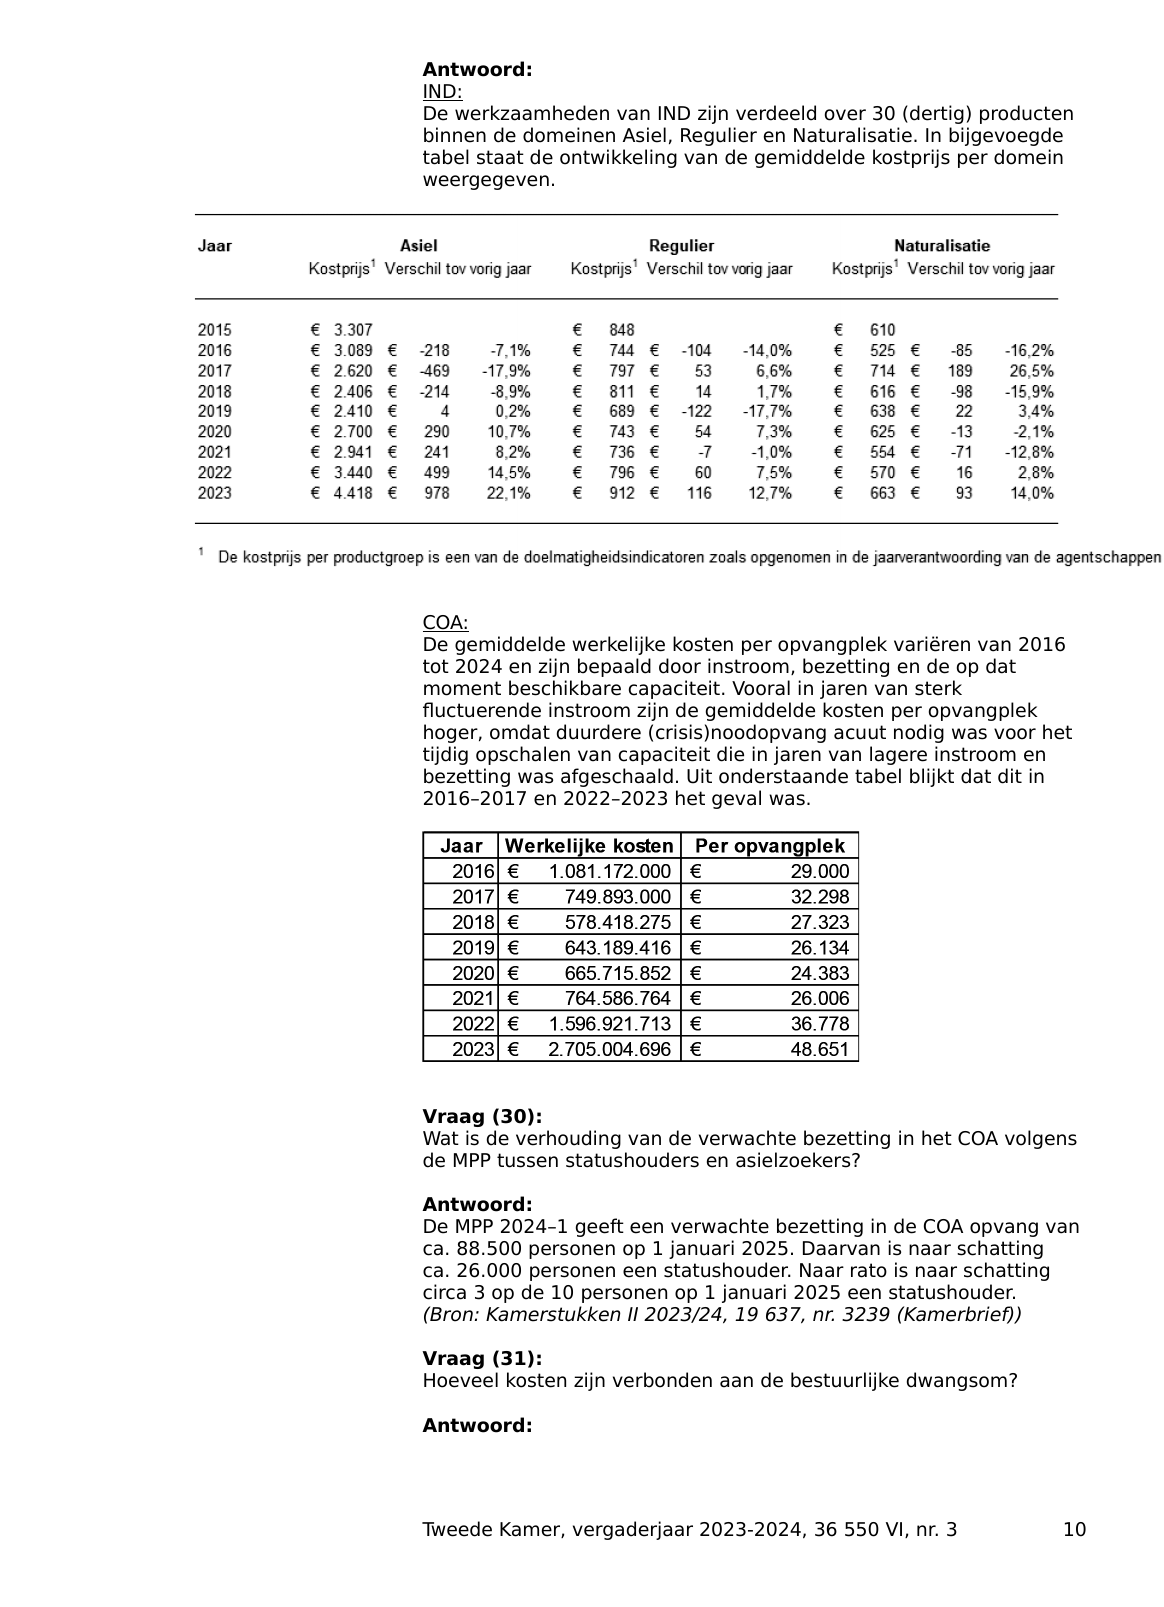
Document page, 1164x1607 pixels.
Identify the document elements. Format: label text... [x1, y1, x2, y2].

text Wat is de verhouding van de verwachte bezetting in het COA volgens de MPP tussen statushouders en asielzoekers? [422, 1128, 1087, 1172]
text De gemiddelde werkelijke kosten per opvangplek variëren van 2016 tot 2024 en zijn bepaald door instroom, bezetting en de op dat moment beschikbare capaciteit. Vooral in jaren van sterk fluctuerende instroom zijn de gemiddelde kosten per opvangplek hoger, omdat duurdere (crisis)noodopvang acuut nodig was voor het tijdig opschalen van capaciteit die in jaren van lagere instroom en bezetting was afgeschaald. Uit onderstaande tabel blijkt dat dit in 2016–2017 en 2022–2023 het geval was. [422, 634, 1087, 809]
picture [194, 213, 1164, 568]
text Vraag (30): [422, 1106, 1087, 1128]
text De MPP 2024–1 geeft een verwachte bezetting in de COA opvang van ca. 88.500 personen op 1 januari 2025. Daarvan is naar schatting ca. 26.000 personen een statushouder. Naar rato is naar schatting circa 3 op de 10 personen op 1 januari 2025 een statushouder. [422, 1216, 1087, 1304]
text COA: [422, 612, 1087, 634]
text IND: [422, 81, 1087, 103]
text De werkzaamheden van IND zijn verdeeld over 30 (dertig) producten binnen de domeinen Asiel, Regulier en Naturalisatie. In bijgevoegde tabel staat de ontwikkeling van de gemiddelde kostprijs per domein weergegeven. [422, 103, 1087, 191]
text Antwoord: [422, 1194, 1087, 1216]
text Vraag (31): [422, 1348, 1087, 1370]
text Hoeveel kosten zijn verbonden aan de bestuurlijke dwangsom? [422, 1370, 1087, 1392]
text (Bron: Kamerstukken II 2023/24, 19 637, nr. 3239 (Kamerbrief)) [422, 1304, 1087, 1326]
text Antwoord: [422, 1414, 1087, 1436]
picture [422, 831, 860, 1062]
text Antwoord: [422, 59, 1087, 81]
